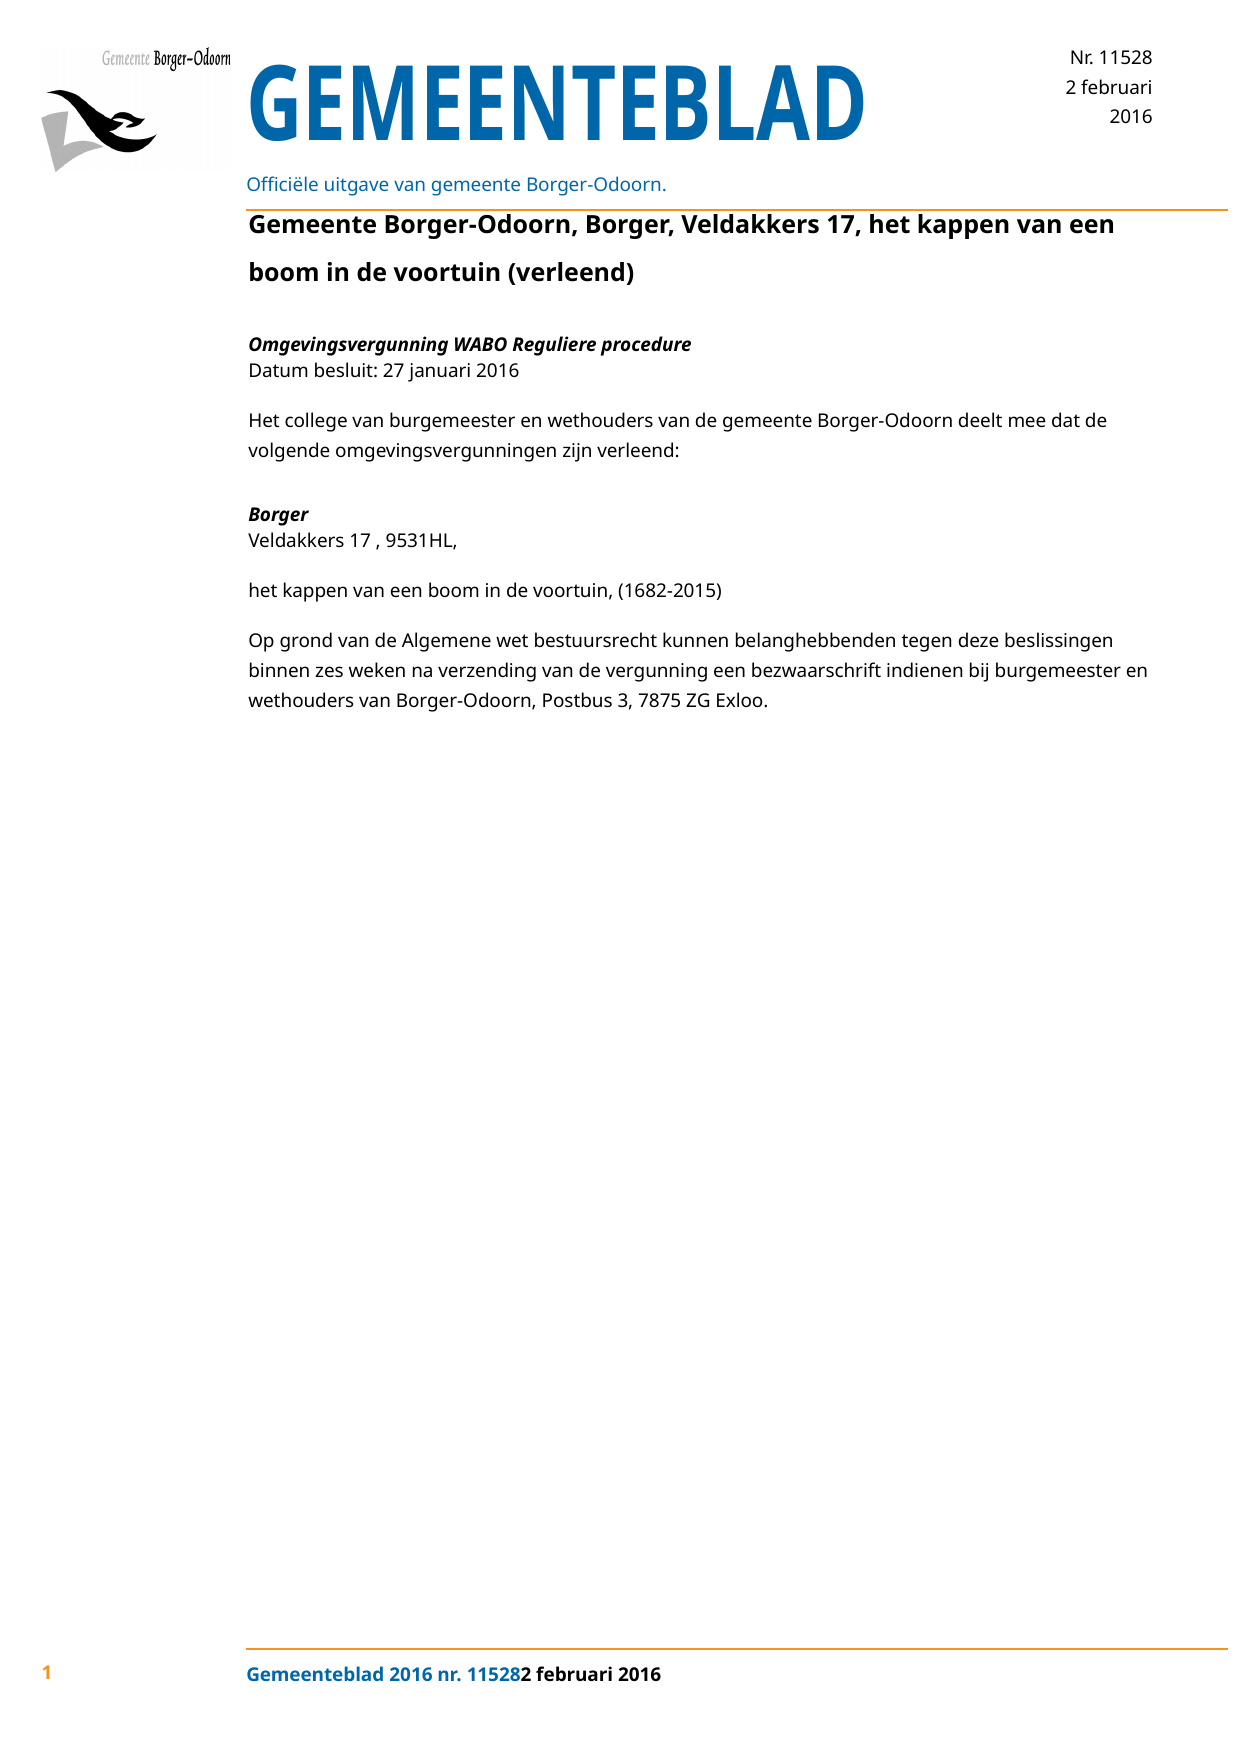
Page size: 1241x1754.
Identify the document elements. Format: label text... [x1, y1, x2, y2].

text Het college van burgemeester en wethouders van de gemeente Borger-Odoorn deelt mee dat de volgende omgevingsvergunningen zijn verleend: [248, 408, 1152, 463]
text het kappen van een boom in de voortuin, (1682-2015) [248, 577, 1152, 603]
text Gemeente Borger-Odoorn, Borger, Veldakkers 17, het kappen van een boom in de voortuin (verleend) [248, 211, 1152, 288]
text Op grond van de Algemene wet bestuursrecht kunnen belanghebbenden tegen deze beslissingen binnen zes weken na verzending van de vergunning een bezwaarschrift indienen bij burgemeester en wethouders van Borger-Odoorn, Postbus 3, 7875 ZG Exloo. [248, 628, 1152, 713]
text Veldakkers 17 , 9531HL, [248, 527, 1152, 553]
picture [41, 47, 231, 172]
text Datum besluit: 27 januari 2016 [248, 357, 1152, 383]
text Borger [248, 501, 1152, 527]
text Omgevingsvergunning WABO Reguliere procedure [248, 331, 1152, 357]
